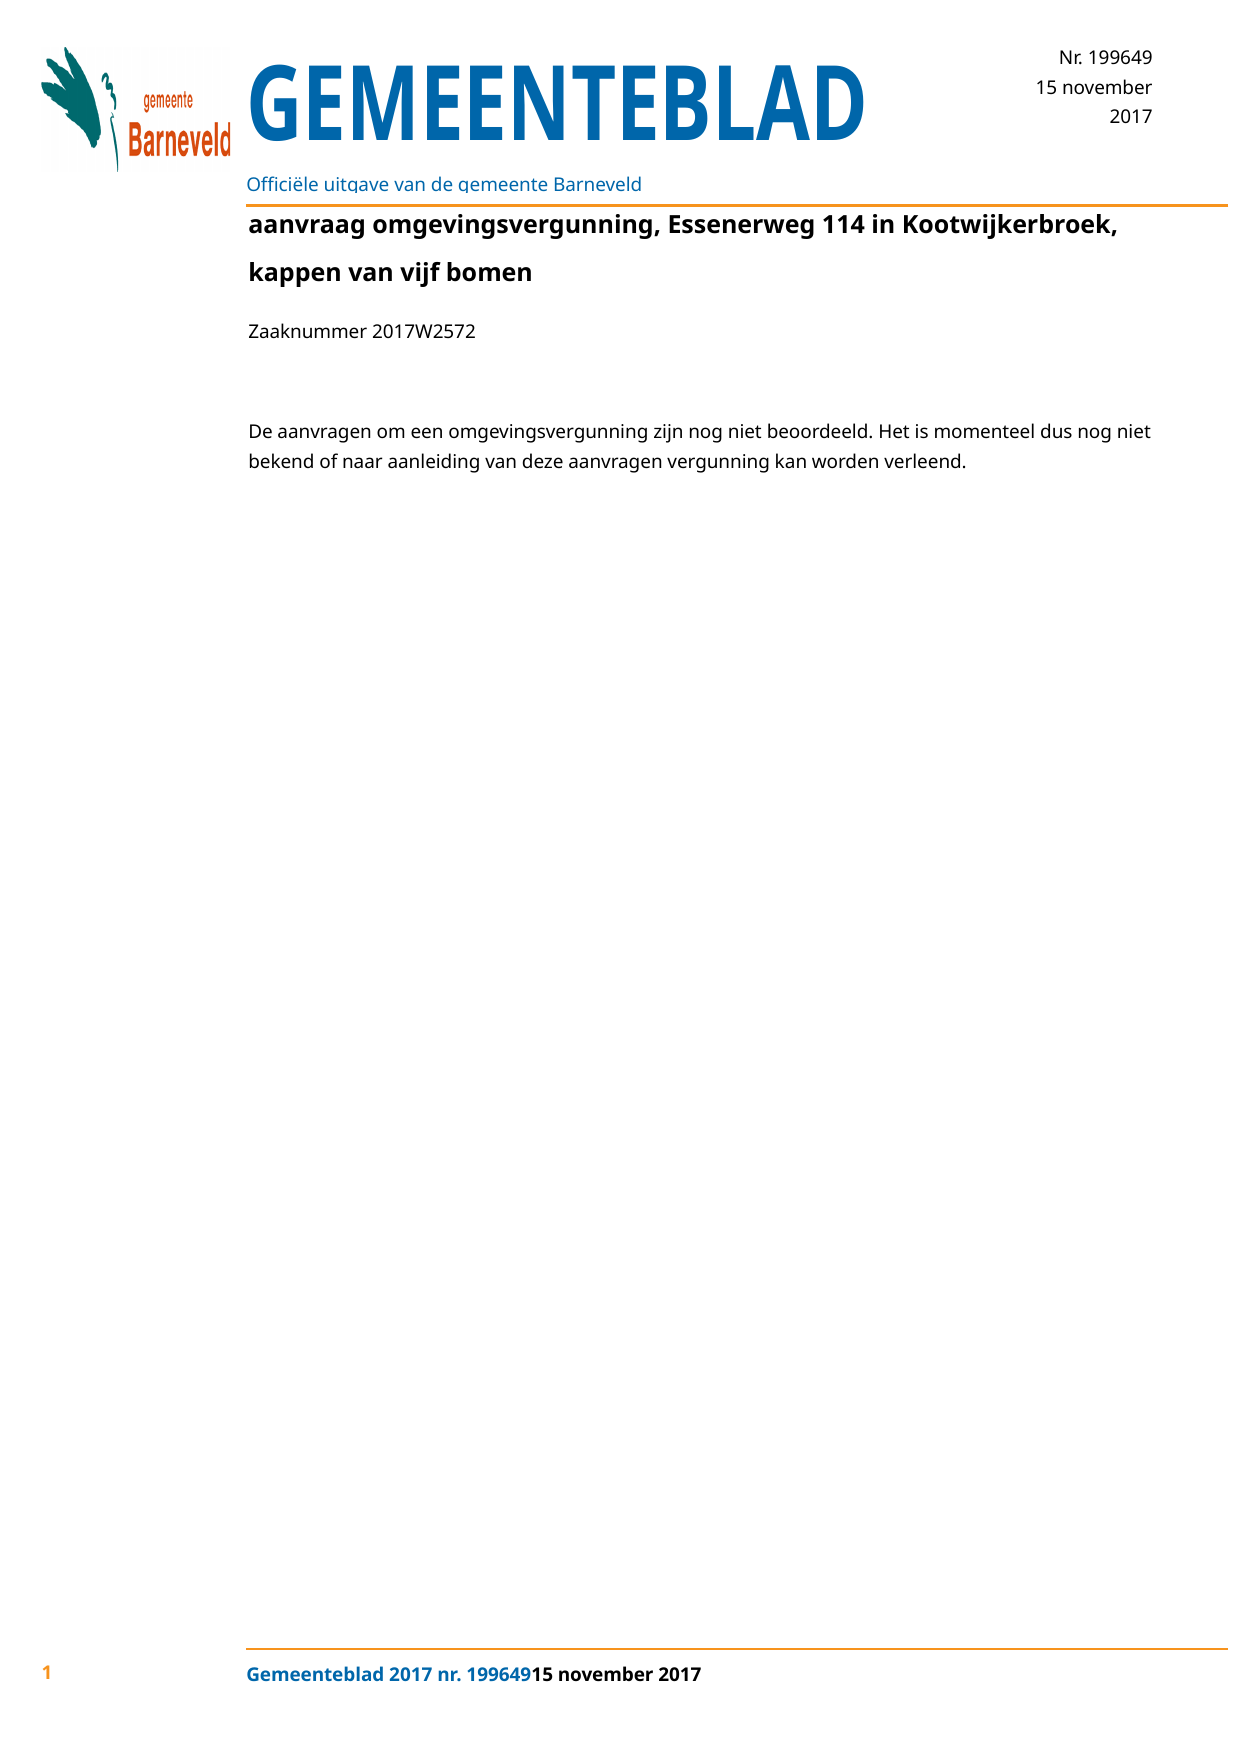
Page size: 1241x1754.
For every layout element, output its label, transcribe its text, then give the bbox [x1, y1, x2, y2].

picture [41, 47, 231, 172]
text Zaaknummer 2017W2572 [248, 318, 1152, 344]
text aanvraag omgevingsvergunning, Essenerweg 114 in Kootwijkerbroek, kappen van vijf bomen [248, 207, 1152, 288]
text De aanvragen om een omgevingsvergunning zijn nog niet beoordeeld. Het is momenteel dus nog niet bekend of naar aanleiding van deze aanvragen vergunning kan worden verleend. [248, 419, 1152, 474]
